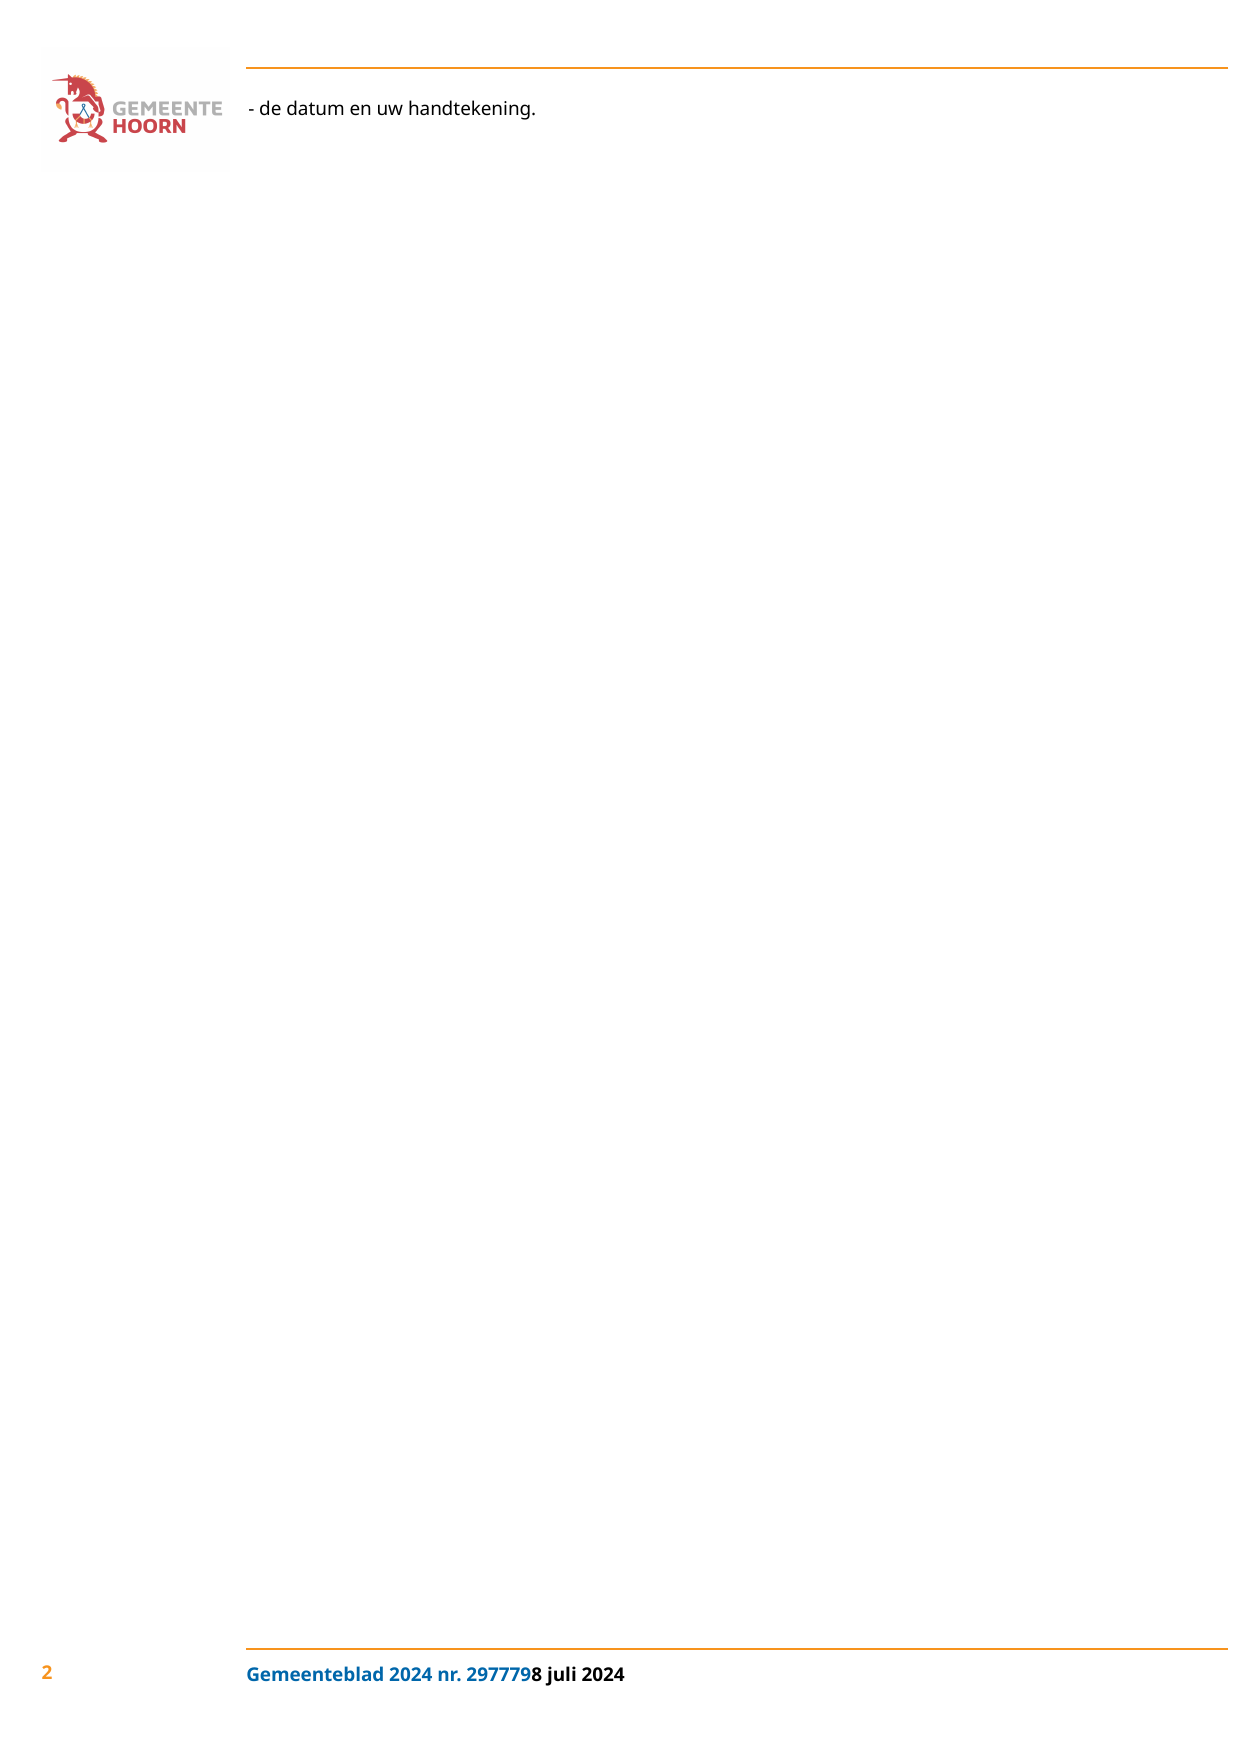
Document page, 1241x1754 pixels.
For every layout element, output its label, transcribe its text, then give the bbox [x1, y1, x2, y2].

picture [41, 47, 231, 172]
text - de datum en uw handtekening. [248, 95, 1152, 121]
